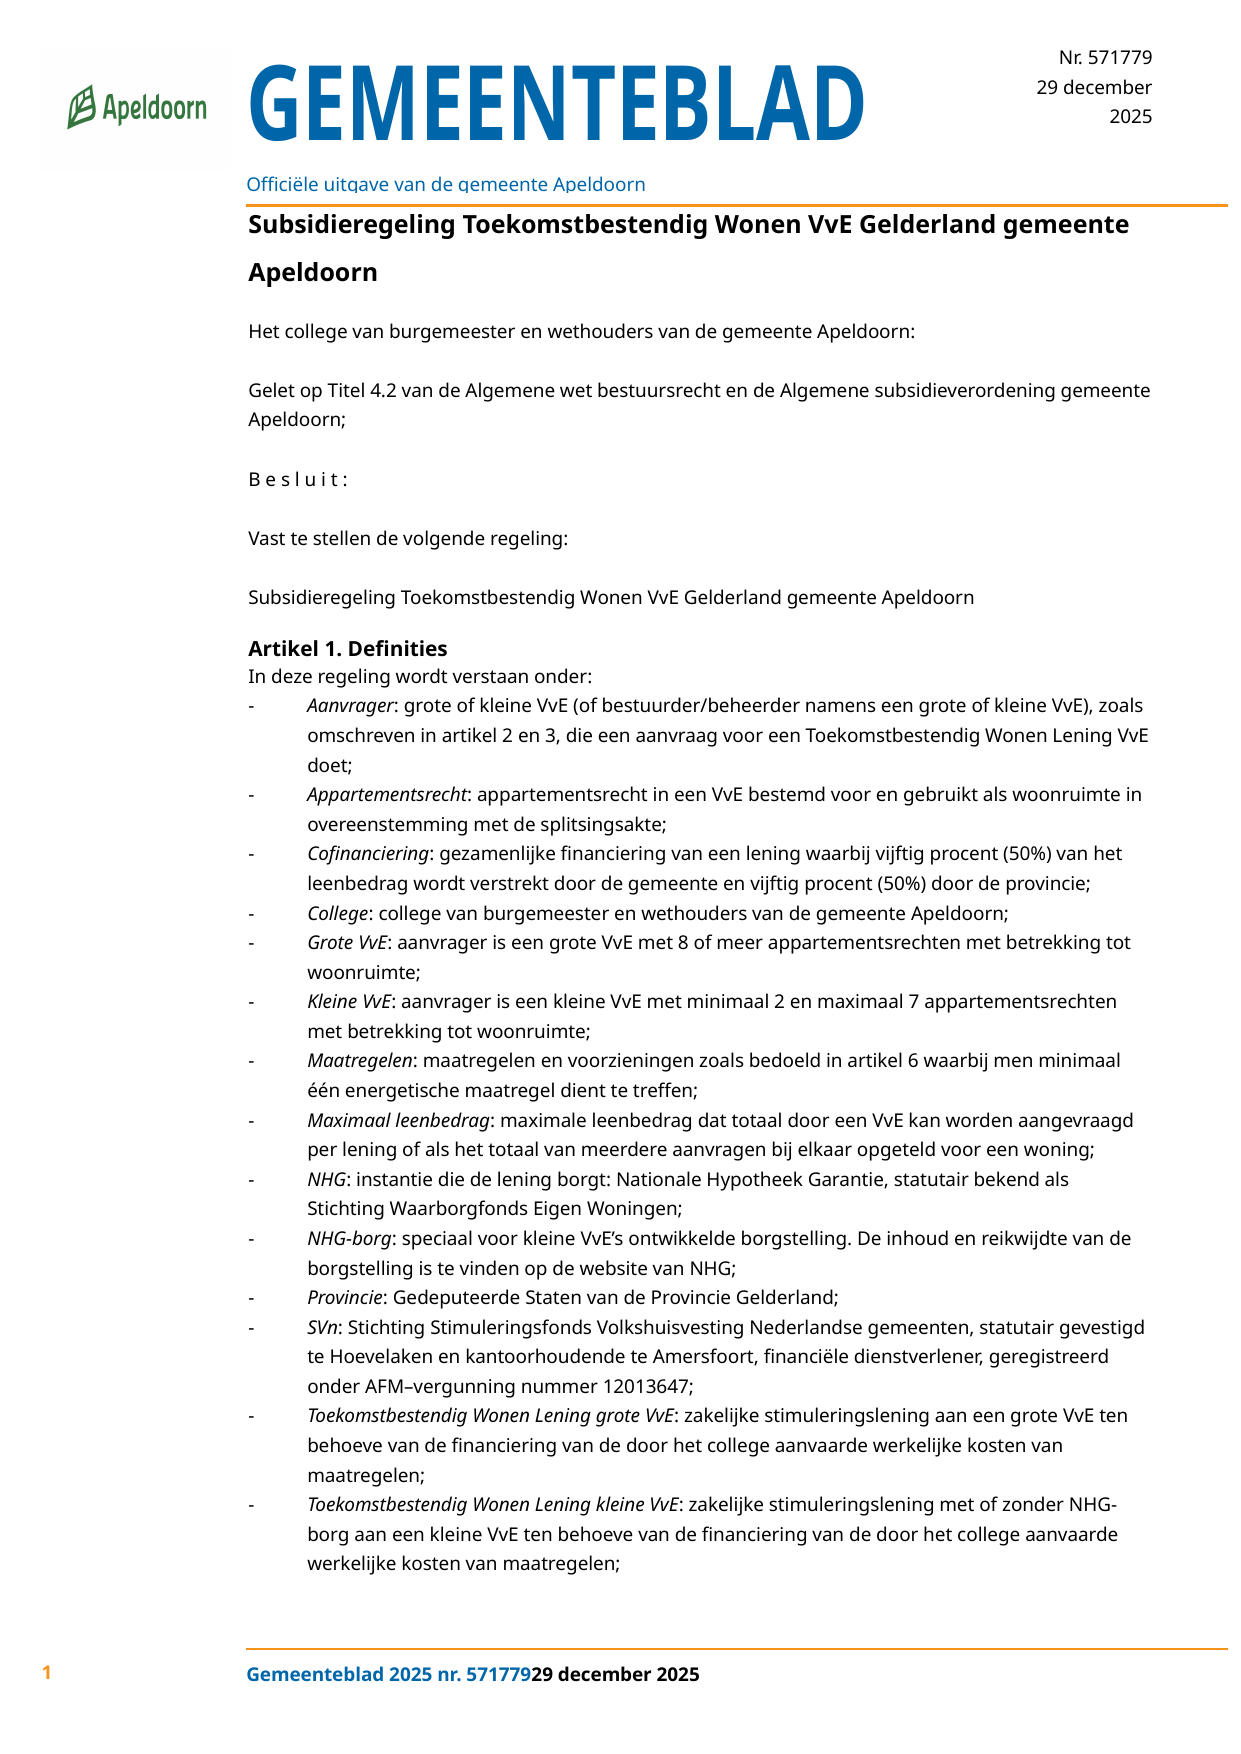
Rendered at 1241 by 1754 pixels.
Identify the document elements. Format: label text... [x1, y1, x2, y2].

list Provincie: Gedeputeerde Staten van de Provincie Gelderland; [248, 1284, 1152, 1310]
list Toekomstbestendig Wonen Lening kleine VvE: zakelijke stimuleringslening met of zonder NHG-borg aan een kleine VvE ten behoeve van de financiering van de door het college aanvaarde werkelijke kosten van maatregelen; [248, 1491, 1152, 1576]
text In deze regeling wordt verstaan onder: [248, 663, 1152, 689]
text Subsidieregeling Toekomstbestendig Wonen VvE Gelderland gemeente Apeldoorn [248, 207, 1152, 288]
list Kleine VvE: aanvrager is een kleine VvE met minimaal 2 en maximaal 7 appartementsrechten met betrekking tot woonruimte; [248, 988, 1152, 1044]
text Artikel 1. Definities [248, 634, 1152, 663]
list NHG: instantie die de lening borgt: Nationale Hypotheek Garantie, statutair bekend als Stichting Waarborgfonds Eigen Woningen; [248, 1166, 1152, 1221]
text Subsidieregeling Toekomstbestendig Wonen VvE Gelderland gemeente Apeldoorn [248, 584, 1152, 610]
list Grote VvE: aanvrager is een grote VvE met 8 of meer appartementsrechten met betrekking tot woonruimte; [248, 929, 1152, 984]
list SVn: Stichting Stimuleringsfonds Volkshuisvesting Nederlandse gemeenten, statutair gevestigd te Hoevelaken en kantoorhoudende te Amersfoort, financiële dienstverlener, geregistreerd onder AFM–vergunning nummer 12013647; [248, 1314, 1152, 1399]
text Vast te stellen de volgende regeling: [248, 525, 1152, 551]
list Appartementsrecht: appartementsrecht in een VvE bestemd voor en gebruikt als woonruimte in overeenstemming met de splitsingsakte; [248, 781, 1152, 837]
list College: college van burgemeester en wethouders van de gemeente Apeldoorn; [248, 900, 1152, 925]
list Maatregelen: maatregelen en voorzieningen zoals bedoeld in artikel 6 waarbij men minimaal één energetische maatregel dient te treffen; [248, 1048, 1152, 1103]
text Gelet op Titel 4.2 van de Algemene wet bestuursrecht en de Algemene subsidieverordening gemeente Apeldoorn; [248, 377, 1152, 432]
text Het college van burgemeester en wethouders van de gemeente Apeldoorn: [248, 318, 1152, 344]
list Cofinanciering: gezamenlijke financiering van een lening waarbij vijftig procent (50%) van het leenbedrag wordt verstrekt door de gemeente en vijftig procent (50%) door de provincie; [248, 841, 1152, 896]
list Maximaal leenbedrag: maximale leenbedrag dat totaal door een VvE kan worden aangevraagd per lening of als het totaal van meerdere aanvragen bij elkaar opgeteld voor een woning; [248, 1107, 1152, 1162]
picture [41, 47, 231, 172]
list Aanvrager: grote of kleine VvE (of bestuurder/beheerder namens een grote of kleine VvE), zoals omschreven in artikel 2 en 3, die een aanvraag voor een Toekomstbestendig Wonen Lening VvE doet; [248, 693, 1152, 777]
list Toekomstbestendig Wonen Lening grote VvE: zakelijke stimuleringslening aan een grote VvE ten behoeve van de financiering van de door het college aanvaarde werkelijke kosten van maatregelen; [248, 1403, 1152, 1487]
list NHG-borg: speciaal voor kleine VvE’s ontwikkelde borgstelling. De inhoud en reikwijdte van de borgstelling is te vinden op de website van NHG; [248, 1225, 1152, 1280]
text B e s l u i t : [248, 466, 1152, 492]
